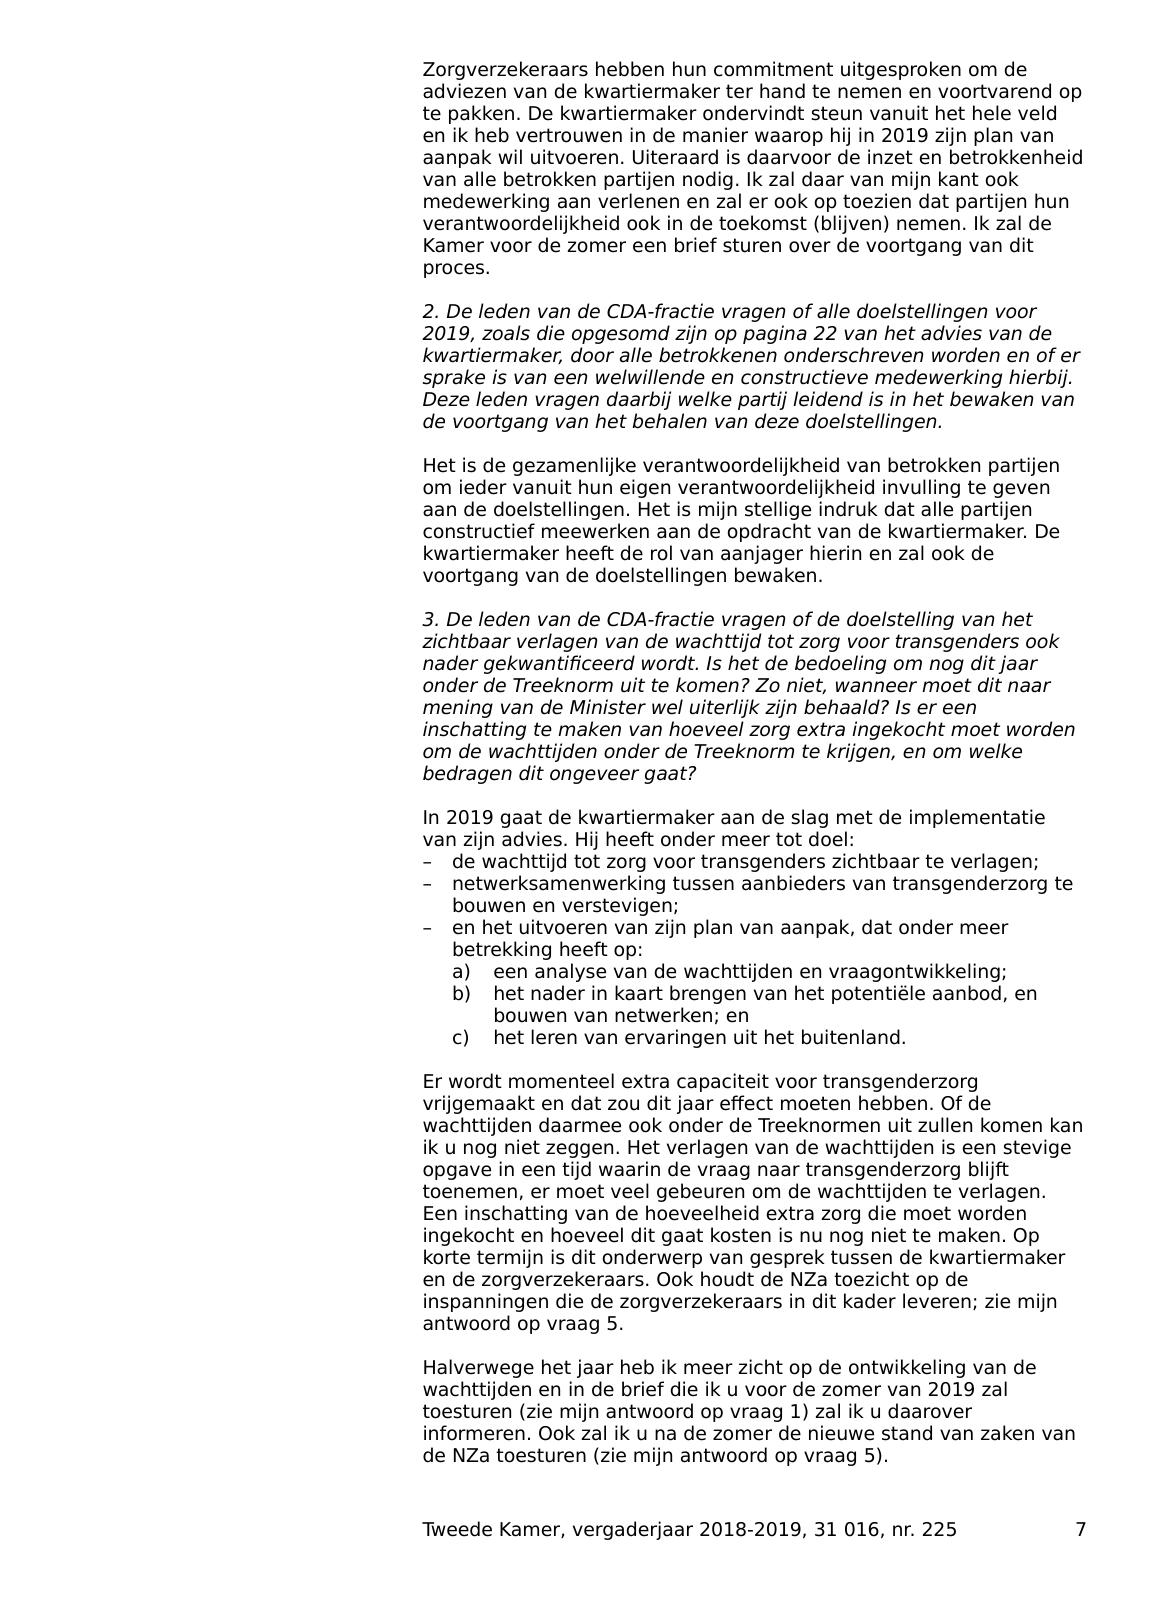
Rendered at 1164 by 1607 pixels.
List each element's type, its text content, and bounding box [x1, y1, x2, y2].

text Halverwege het jaar heb ik meer zicht op de ontwikkeling van de wachttijden en in de brief die ik u voor de zomer van 2019 zal toesturen (zie mijn antwoord op vraag 1) zal ik u daarover informeren. Ook zal ik u na de zomer de nieuwe stand van zaken van de NZa toesturen (zie mijn antwoord op vraag 5). [422, 1357, 1087, 1467]
text a) een analyse van de wachttijden en vraagontwikkeling; [452, 961, 1087, 983]
text – netwerksamenwerking tussen aanbieders van transgenderzorg te bouwen en verstevigen; [422, 873, 1087, 917]
text 2. De leden van de CDA-fractie vragen of alle doelstellingen voor 2019, zoals die opgesomd zijn op pagina 22 van het advies van de kwartiermaker, door alle betrokkenen onderschreven worden en of er sprake is van een welwillende en constructieve medewerking hierbij. Deze leden vragen daarbij welke partij leidend is in het bewaken van de voortgang van het behalen van deze doelstellingen. [422, 301, 1087, 433]
text Het is de gezamenlijke verantwoordelijkheid van betrokken partijen om ieder vanuit hun eigen verantwoordelijkheid invulling te geven aan de doelstellingen. Het is mijn stellige indruk dat alle partijen constructief meewerken aan de opdracht van de kwartiermaker. De kwartiermaker heeft de rol van aanjager hierin en zal ook de voortgang van de doelstellingen bewaken. [422, 455, 1087, 587]
text c) het leren van ervaringen uit het buitenland. [452, 1027, 1087, 1049]
text Er wordt momenteel extra capaciteit voor transgenderzorg vrijgemaakt en dat zou dit jaar effect moeten hebben. Of de wachttijden daarmee ook onder de Treeknormen uit zullen komen kan ik u nog niet zeggen. Het verlagen van de wachttijden is een stevige opgave in een tijd waarin de vraag naar transgenderzorg blijft toenemen, er moet veel gebeuren om de wachttijden te verlagen. Een inschatting van de hoeveelheid extra zorg die moet worden ingekocht en hoeveel dit gaat kosten is nu nog niet te maken. Op korte termijn is dit onderwerp van gesprek tussen de kwartiermaker en de zorgverzekeraars. Ook houdt de NZa toezicht op de inspanningen die de zorgverzekeraars in dit kader leveren; zie mijn antwoord op vraag 5. [422, 1071, 1087, 1335]
text Zorgverzekeraars hebben hun commitment uitgesproken om de adviezen van de kwartiermaker ter hand te nemen en voortvarend op te pakken. De kwartiermaker ondervindt steun vanuit het hele veld en ik heb vertrouwen in de manier waarop hij in 2019 zijn plan van aanpak wil uitvoeren. Uiteraard is daarvoor de inzet en betrokkenheid van alle betrokken partijen nodig. Ik zal daar van mijn kant ook medewerking aan verlenen en zal er ook op toezien dat partijen hun verantwoordelijkheid ook in de toekomst (blijven) nemen. Ik zal de Kamer voor de zomer een brief sturen over de voortgang van dit proces. [422, 59, 1087, 279]
text – de wachttijd tot zorg voor transgenders zichtbaar te verlagen; [422, 851, 1087, 873]
text b) het nader in kaart brengen van het potentiële aanbod, en bouwen van netwerken; en [452, 983, 1087, 1027]
text 3. De leden van de CDA-fractie vragen of de doelstelling van het zichtbaar verlagen van de wachttijd tot zorg voor transgenders ook nader gekwantificeerd wordt. Is het de bedoeling om nog dit jaar onder de Treeknorm uit te komen? Zo niet, wanneer moet dit naar mening van de Minister wel uiterlijk zijn behaald? Is er een inschatting te maken van hoeveel zorg extra ingekocht moet worden om de wachttijden onder de Treeknorm te krijgen, en om welke bedragen dit ongeveer gaat? [422, 609, 1087, 785]
text – en het uitvoeren van zijn plan van aanpak, dat onder meer betrekking heeft op: [422, 917, 1087, 961]
text In 2019 gaat de kwartiermaker aan de slag met de implementatie van zijn advies. Hij heeft onder meer tot doel: [422, 807, 1087, 851]
